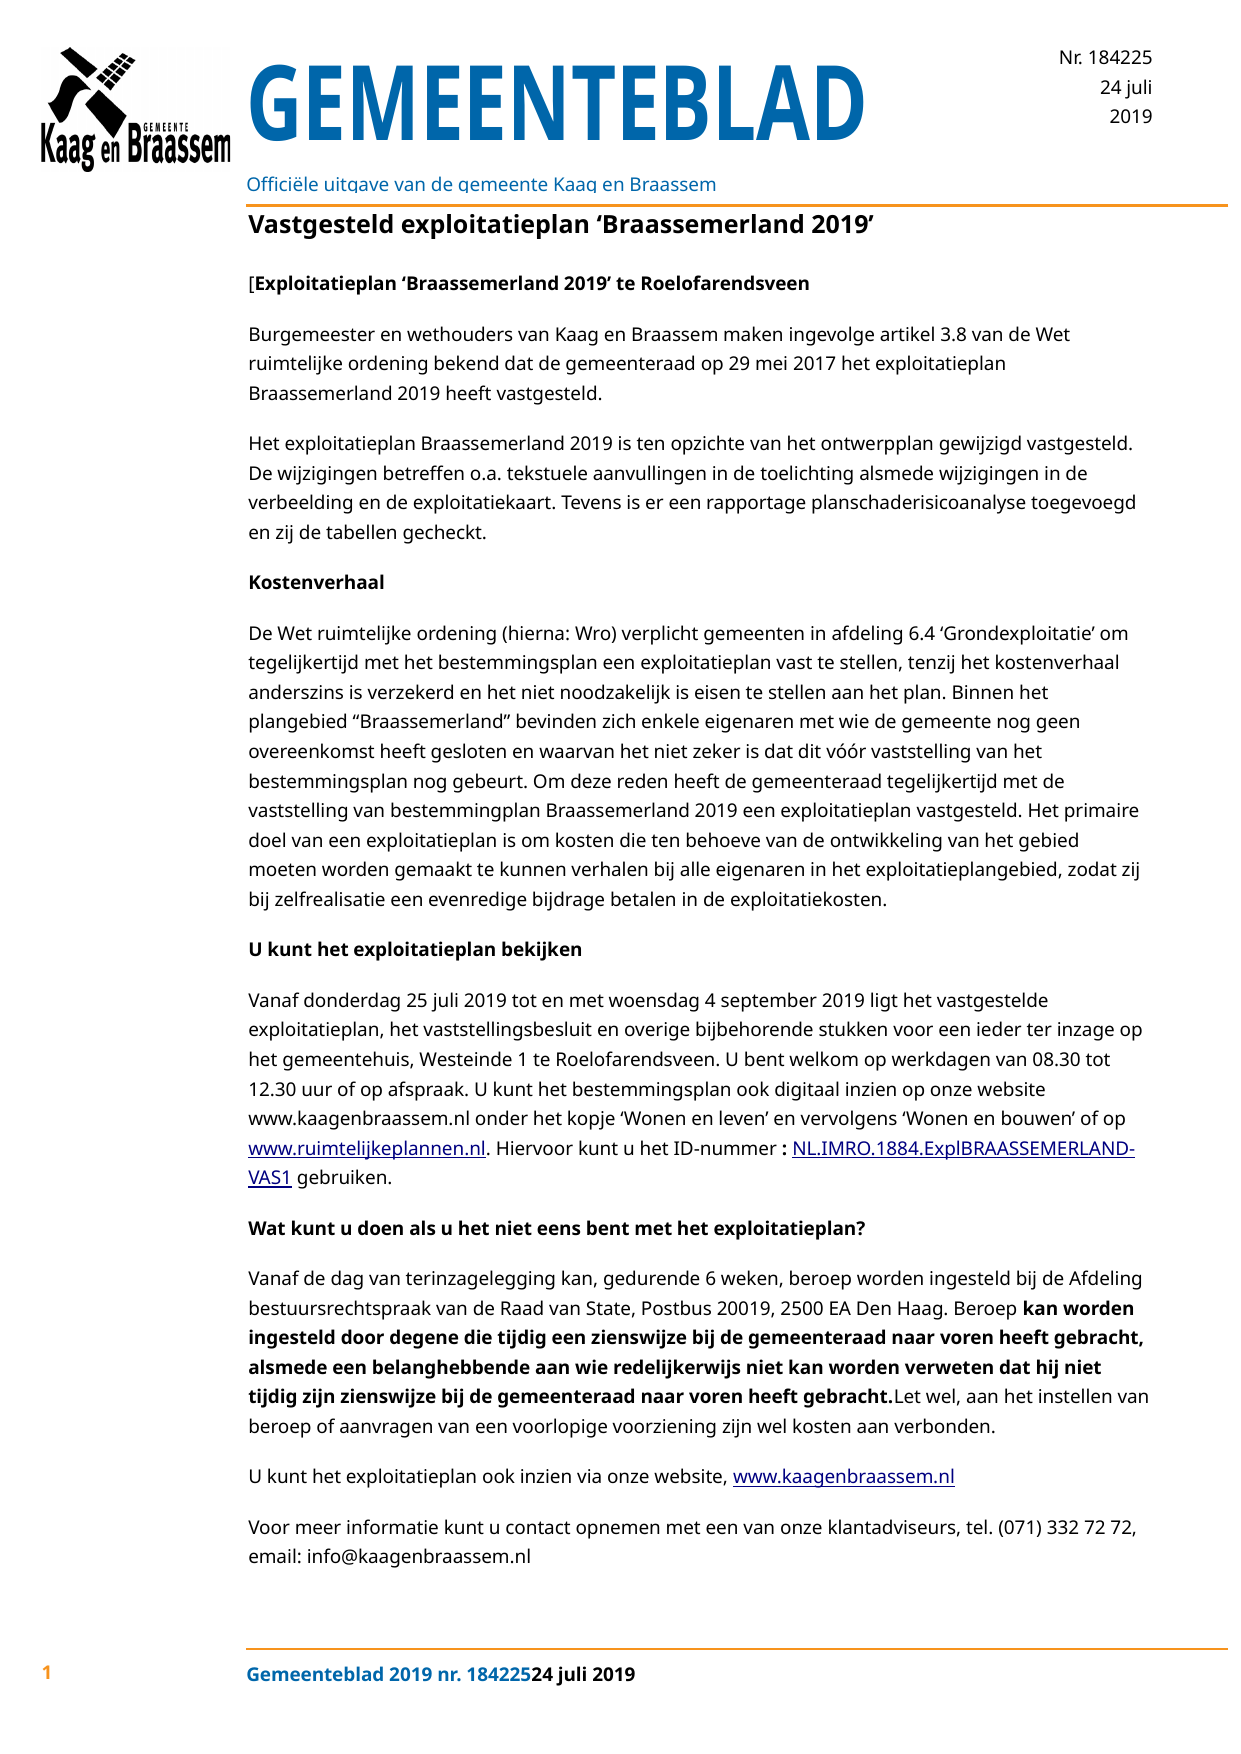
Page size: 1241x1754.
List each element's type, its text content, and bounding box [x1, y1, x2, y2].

text De Wet ruimtelijke ordening (hierna: Wro) verplicht gemeenten in afdeling 6.4 ‘Grondexploitatie’ om tegelijkertijd met het bestemmingsplan een exploitatieplan vast te stellen, tenzij het kostenverhaal anderszins is verzekerd en het niet noodzakelijk is eisen te stellen aan het plan. Binnen het plangebied “Braassemerland” bevinden zich enkele eigenaren met wie de gemeente nog geen overeenkomst heeft gesloten en waarvan het niet zeker is dat dit vóór vaststelling van het bestemmingsplan nog gebeurt. Om deze reden heeft de gemeenteraad tegelijkertijd met de vaststelling van bestemmingplan Braassemerland 2019 een exploitatieplan vastgesteld. Het primaire doel van een exploitatieplan is om kosten die ten behoeve van de ontwikkeling van het gebied moeten worden gemaakt te kunnen verhalen bij alle eigenaren in het exploitatieplangebied, zodat zij bij zelfrealisatie een evenredige bijdrage betalen in de exploitatiekosten. [248, 620, 1152, 912]
text U kunt het exploitatieplan bekijken [248, 937, 1152, 962]
text Vanaf donderdag 25 juli 2019 tot en met woensdag 4 september 2019 ligt het vastgestelde exploitatieplan, het vaststellingsbesluit en overige bijbehorende stukken voor een ieder ter inzage op het gemeentehuis, Westeinde 1 te Roelofarendsveen. U bent welkom op werkdagen van 08.30 tot 12.30 uur of op afspraak. U kunt het bestemmingsplan ook digitaal inzien op onze website www.kaagenbraassem.nl onder het kopje ‘Wonen en leven’ en vervolgens ‘Wonen en bouwen’ of op www.ruimtelijkeplannen.nl. Hiervoor kunt u het ID-nummer : NL.IMRO.1884.ExplBRAASSEMERLAND-VAS1 gebruiken. [248, 987, 1152, 1190]
text Burgemeester en wethouders van Kaag en Braassem maken ingevolge artikel 3.8 van de Wet ruimtelijke ordening bekend dat de gemeenteraad op 29 mei 2017 het exploitatieplan Braassemerland 2019 heeft vastgesteld. [248, 321, 1152, 406]
text Voor meer informatie kunt u contact opnemen met een van onze klantadviseurs, tel. (071) 332 72 72, email: info@kaagenbraassem.nl [248, 1514, 1152, 1569]
text [Exploitatieplan ‘Braassemerland 2019’ te Roelofarendsveen [248, 270, 1152, 296]
text Kostenverhaal [248, 569, 1152, 595]
text Wat kunt u doen als u het niet eens bent met het exploitatieplan? [248, 1215, 1152, 1241]
picture [41, 47, 231, 172]
text Vastgesteld exploitatieplan ‘Braassemerland 2019’ [248, 207, 1152, 241]
text Vanaf de dag van terinzagelegging kan, gedurende 6 weken, beroep worden ingesteld bij de Afdeling bestuursrechtspraak van de Raad van State, Postbus 20019, 2500 EA Den Haag. Beroep kan worden ingesteld door degene die tijdig een zienswijze bij de gemeenteraad naar voren heeft gebracht, alsmede een belanghebbende aan wie redelijkerwijs niet kan worden verweten dat hij niet tijdig zijn zienswijze bij de gemeenteraad naar voren heeft gebracht.Let wel, aan het instellen van beroep of aanvragen van een voorlopige voorziening zijn wel kosten aan verbonden. [248, 1265, 1152, 1439]
text U kunt het exploitatieplan ook inzien via onze website, www.kaagenbraassem.nl [248, 1464, 1152, 1489]
text Het exploitatieplan Braassemerland 2019 is ten opzichte van het ontwerpplan gewijzigd vastgesteld. De wijzigingen betreffen o.a. tekstuele aanvullingen in de toelichting alsmede wijzigingen in de verbeelding en de exploitatiekaart. Tevens is er een rapportage planschaderisicoanalyse toegevoegd en zij de tabellen gecheckt. [248, 430, 1152, 545]
